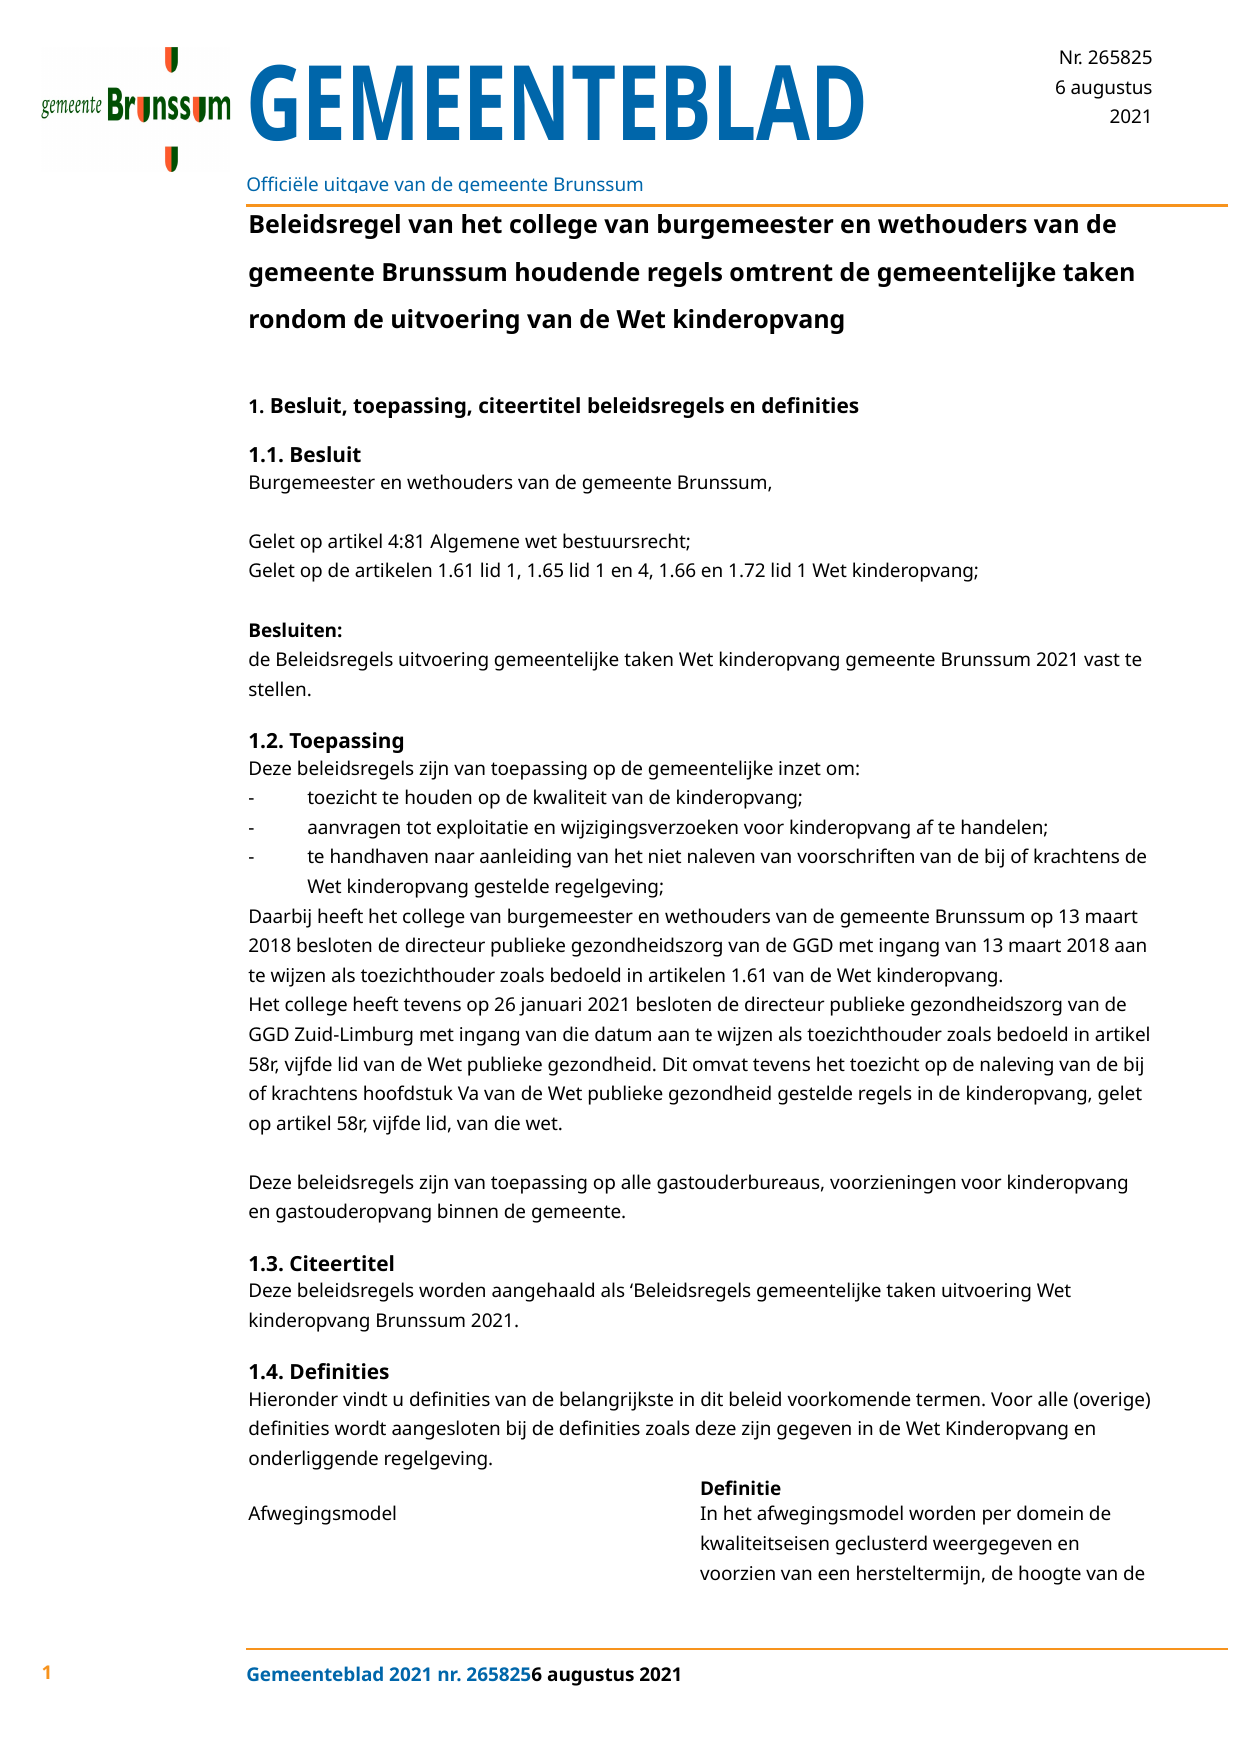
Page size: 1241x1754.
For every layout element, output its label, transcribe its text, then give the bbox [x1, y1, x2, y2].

text Hieronder vindt u definities van de belangrijkste in dit beleid voorkomende termen. Voor alle (overige) definities wordt aangesloten bij de definities zoals deze zijn gegeven in de Wet Kinderopvang en onderliggende regelgeving. [248, 1386, 1152, 1471]
text Deze beleidsregels zijn van toepassing op de gemeentelijke inzet om: [248, 755, 1152, 781]
text 1.3. Citeertitel [248, 1249, 1152, 1277]
text Deze beleidsregels worden aangehaald als ‘Beleidsregels gemeentelijke taken uitvoering Wet kinderopvang Brunssum 2021. [248, 1277, 1152, 1333]
list toezicht te houden op de kwaliteit van de kinderopvang; [248, 784, 1152, 810]
text Burgemeester en wethouders van de gemeente Brunssum, [248, 469, 1152, 495]
text Deze beleidsregels zijn van toepassing op alle gastouderbureaus, voorzieningen voor kinderopvang en gastouderopvang binnen de gemeente. [248, 1169, 1152, 1224]
text Besluiten: [248, 617, 1152, 643]
text Het college heeft tevens op 26 januari 2021 besloten de directeur publieke gezondheidszorg van de GGD Zuid-Limburg met ingang van die datum aan te wijzen als toezichthouder zoals bedoeld in artikel 58r, vijfde lid van de Wet publieke gezondheid. Dit omvat tevens het toezicht op de naleving van de bij of krachtens hoofdstuk Va van de Wet publieke gezondheid gestelde regels in de kinderopvang, gelet op artikel 58r, vijfde lid, van die wet. [248, 992, 1152, 1136]
text de Beleidsregels uitvoering gemeentelijke taken Wet kinderopvang gemeente Brunssum 2021 vast te stellen. [248, 646, 1152, 702]
table_header [248, 1475, 700, 1501]
text Daarbij heeft het college van burgemeester en wethouders van de gemeente Brunssum op 13 maart 2018 besloten de directeur publieke gezondheidszorg van de GGD met ingang van 13 maart 2018 aan te wijzen als toezichthouder zoals bedoeld in artikelen 1.61 van de Wet kinderopvang. [248, 903, 1152, 988]
text Gelet op de artikelen 1.61 lid 1, 1.65 lid 1 en 4, 1.66 en 1.72 lid 1 Wet kinderopvang; [248, 558, 1152, 583]
text 1.4. Definities [248, 1357, 1152, 1386]
text 1. Besluit, toepassing, citeertitel beleidsregels en definities [248, 391, 1152, 420]
text 1.2. Toepassing [248, 726, 1152, 755]
picture [41, 47, 231, 172]
text Beleidsregel van het college van burgemeester en wethouders van de gemeente Brunssum houdende regels omtrent de gemeentelijke taken rondom de uitvoering van de Wet kinderopvang [248, 207, 1152, 336]
list aanvragen tot exploitatie en wijzigingsverzoeken voor kinderopvang af te handelen; [248, 814, 1152, 840]
text 1.1. Besluit [248, 441, 1152, 469]
list te handhaven naar aanleiding van het niet naleven van voorschriften van de bij of krachtens de Wet kinderopvang gestelde regelgeving; [248, 844, 1152, 899]
table_header Definitie [700, 1475, 1152, 1501]
table_cell In het afwegingsmodel worden per domein de kwaliteitseisen geclusterd weergegeven en voorzien van een hersteltermijn, de hoogte van de [700, 1501, 1152, 1585]
text Gelet op artikel 4:81 Algemene wet bestuursrecht; [248, 528, 1152, 554]
table_cell Afwegingsmodel [248, 1501, 700, 1585]
